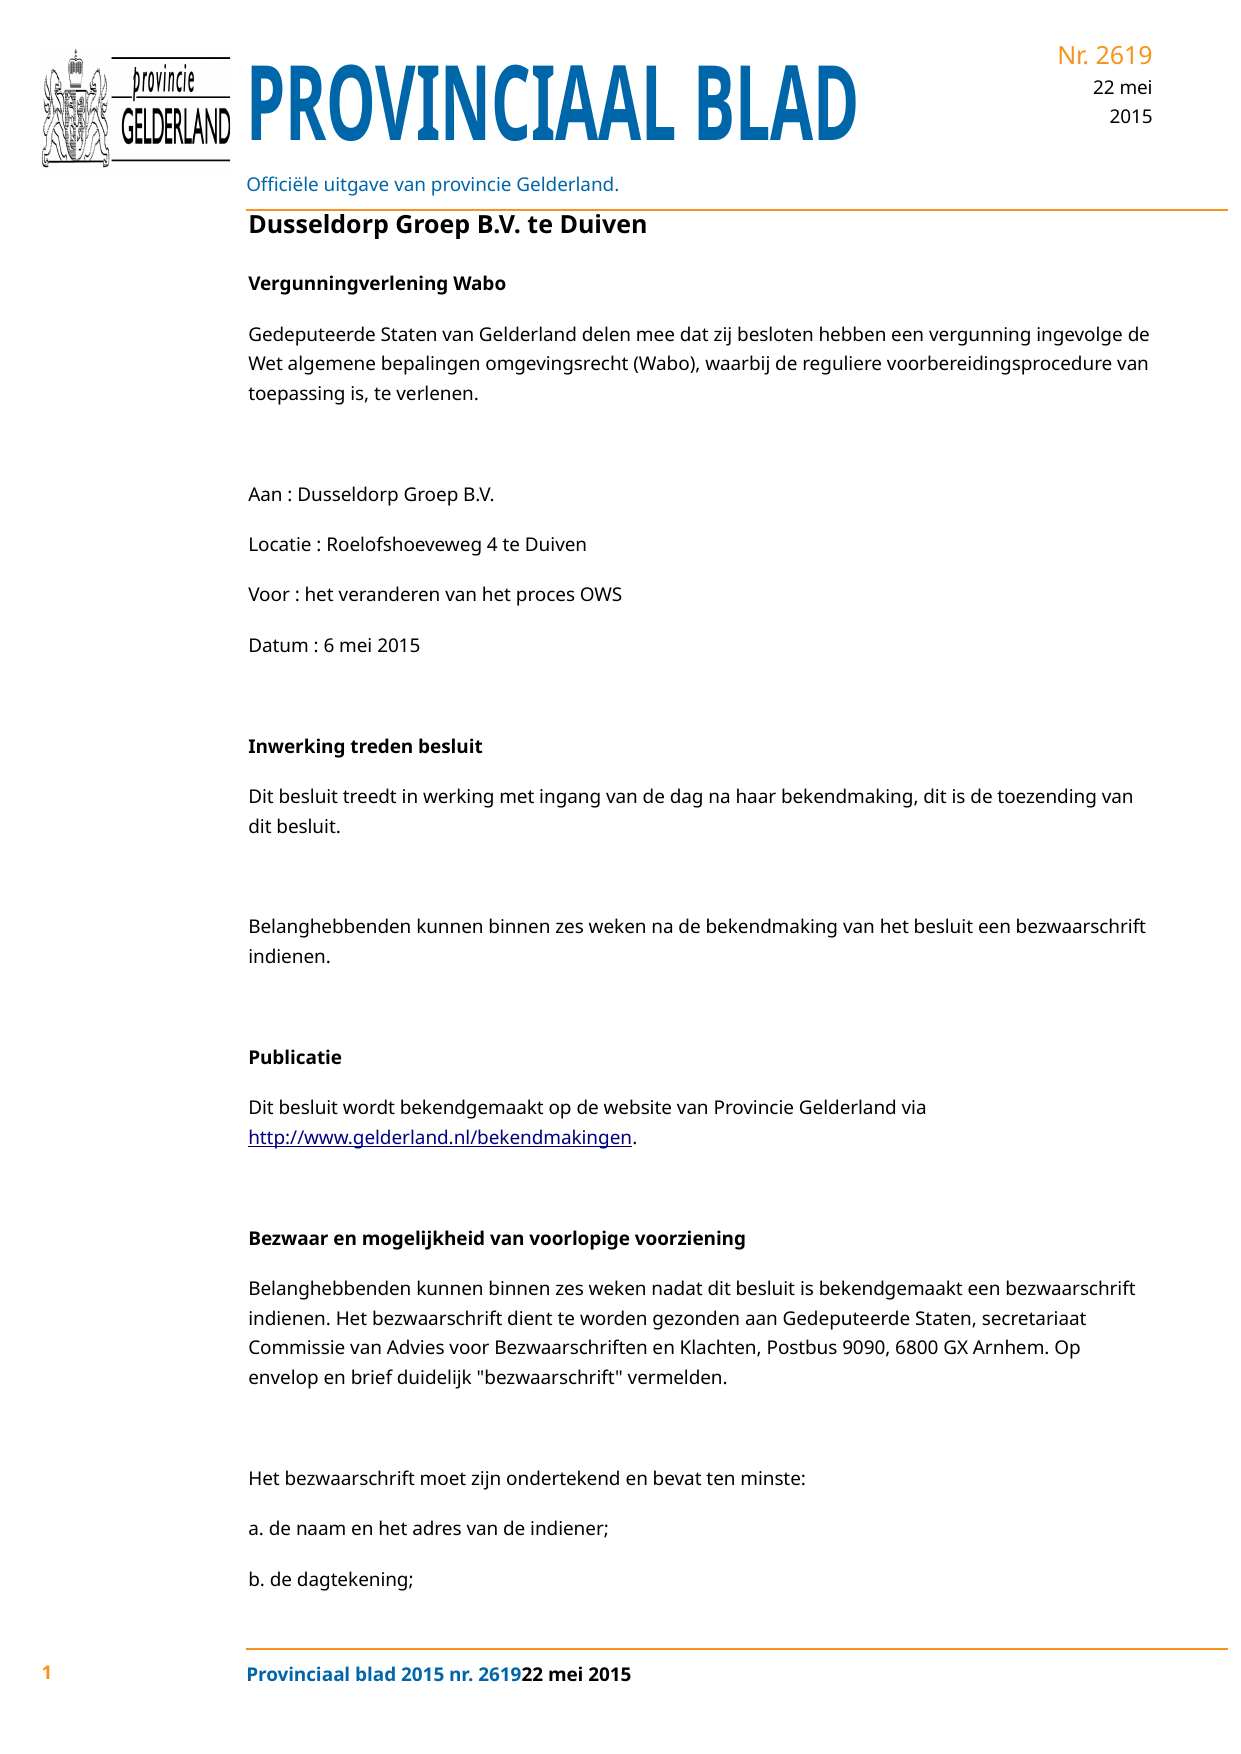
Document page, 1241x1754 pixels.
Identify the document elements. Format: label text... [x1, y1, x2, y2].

text Inwerking treden besluit [248, 733, 1152, 758]
text Publicatie [248, 1044, 1152, 1070]
text Belanghebbenden kunnen binnen zes weken na de bekendmaking van het besluit een bezwaarschrift indienen. [248, 914, 1152, 969]
picture [41, 47, 231, 172]
text Dit besluit wordt bekendgemaakt op de website van Provincie Gelderland via http://www.gelderland.nl/bekendmakingen. [248, 1094, 1152, 1150]
text Vergunningverlening Wabo [248, 270, 1152, 296]
text Bezwaar en mogelijkheid van voorlopige voorziening [248, 1225, 1152, 1251]
text Aan : Dusseldorp Groep B.V. [248, 481, 1152, 506]
text Gedeputeerde Staten van Gelderland delen mee dat zij besloten hebben een vergunning ingevolge de Wet algemene bepalingen omgevingsrecht (Wabo), waarbij de reguliere voorbereidingsprocedure van toepassing is, te verlenen. [248, 321, 1152, 406]
text a. de naam en het adres van de indiener; [248, 1515, 1152, 1541]
text Belanghebbenden kunnen binnen zes weken nadat dit besluit is bekendgemaakt een bezwaarschrift indienen. Het bezwaarschrift dient te worden gezonden aan Gedeputeerde Staten, secretariaat Commissie van Advies voor Bezwaarschriften en Klachten, Postbus 9090, 6800 GX Arnhem. Op envelop en brief duidelijk "bezwaarschrift" vermelden. [248, 1275, 1152, 1390]
text Dusseldorp Groep B.V. te Duiven [248, 211, 1152, 241]
text Voor : het veranderen van het proces OWS [248, 582, 1152, 607]
text b. de dagtekening; [248, 1566, 1152, 1591]
text Het bezwaarschrift moet zijn ondertekend en bevat ten minste: [248, 1465, 1152, 1491]
text Locatie : Roelofshoeveweg 4 te Duiven [248, 531, 1152, 557]
text Dit besluit treedt in werking met ingang van de dag na haar bekendmaking, dit is de toezending van dit besluit. [248, 783, 1152, 838]
text Datum : 6 mei 2015 [248, 632, 1152, 658]
